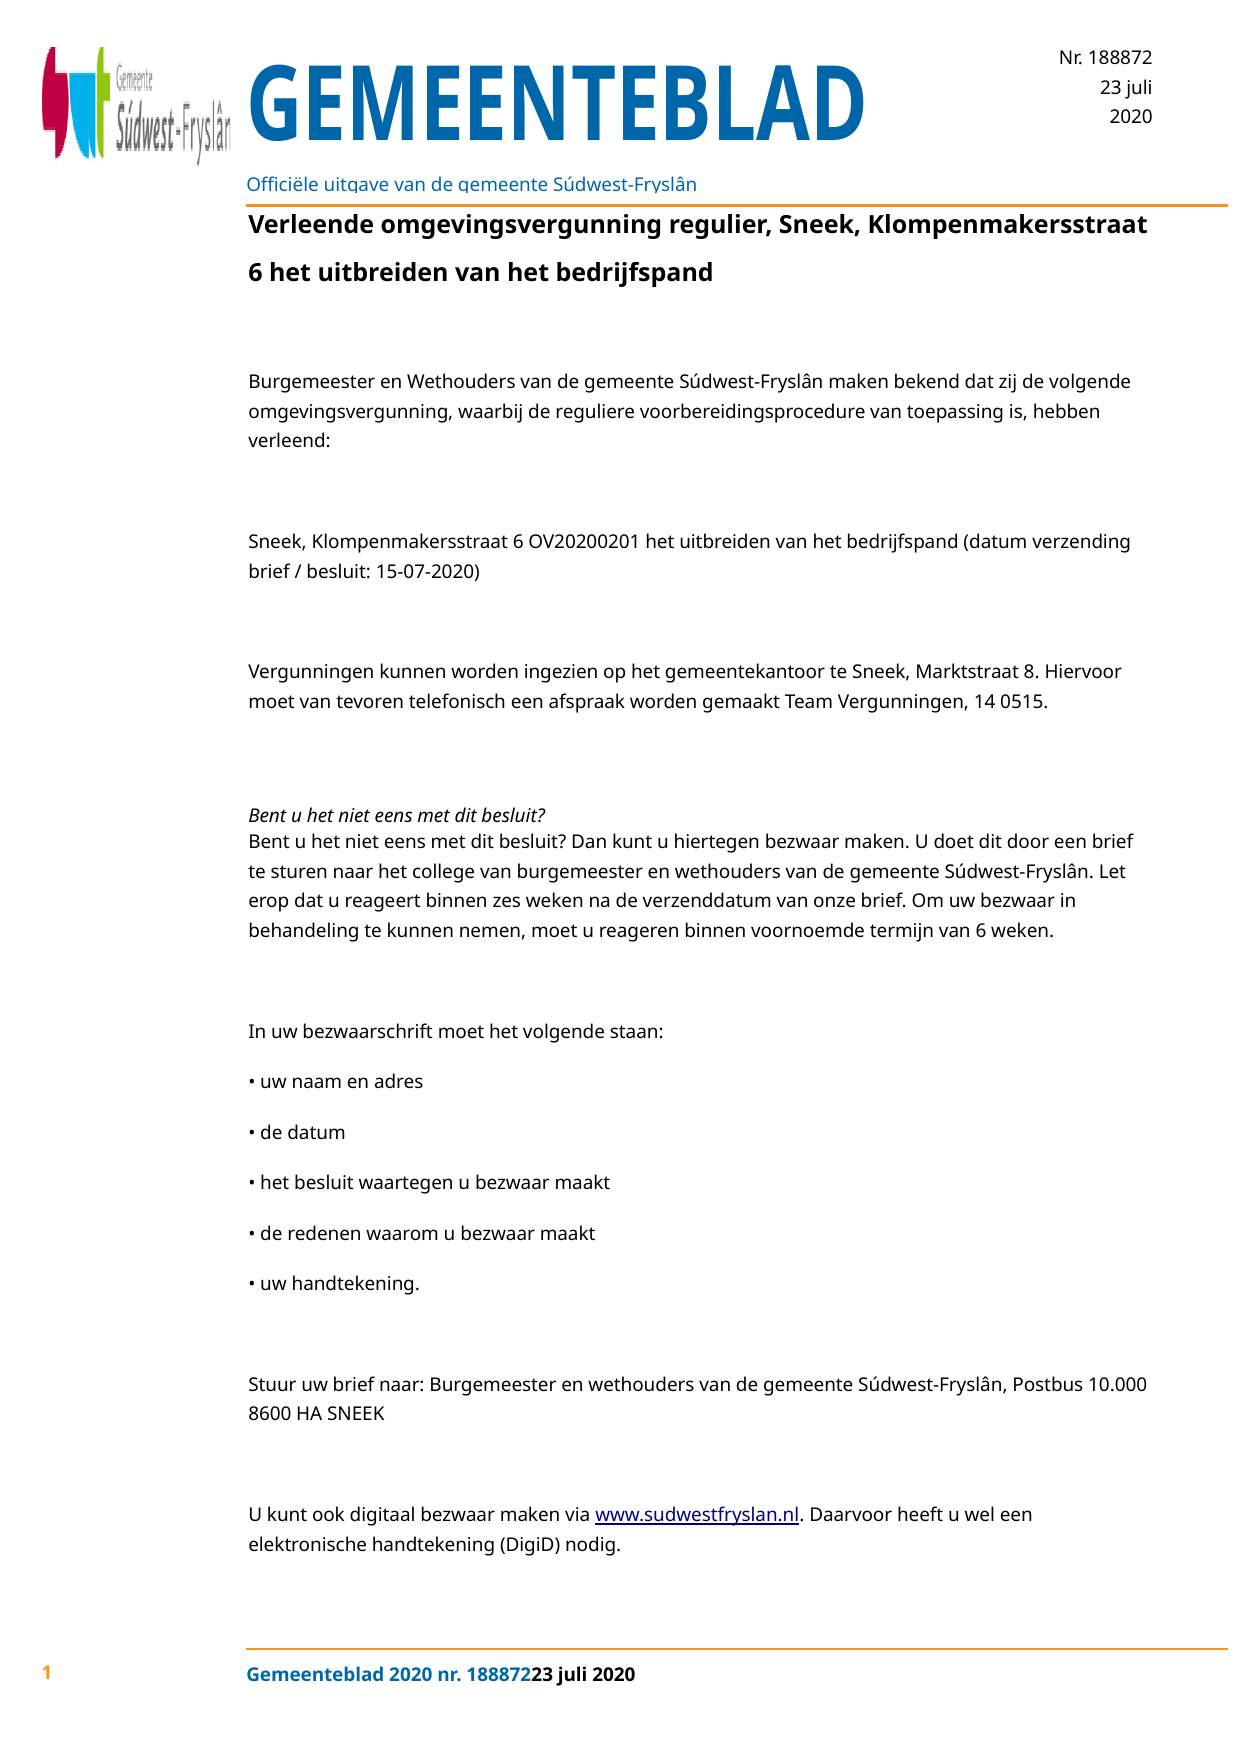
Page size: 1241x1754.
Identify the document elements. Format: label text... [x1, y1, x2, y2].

text Bent u het niet eens met dit besluit? Dan kunt u hiertegen bezwaar maken. U doet dit door een brief te sturen naar het college van burgemeester en wethouders van de gemeente Súdwest-Fryslân. Let erop dat u reageert binnen zes weken na de verzenddatum van onze brief. Om uw bezwaar in behandeling te kunnen nemen, moet u reageren binnen voornoemde termijn van 6 weken. [248, 828, 1152, 943]
text Sneek, Klompenmakersstraat 6 OV20200201 het uitbreiden van het bedrijfspand (datum verzending brief / besluit: 15-07-2020) [248, 528, 1152, 584]
text Vergunningen kunnen worden ingezien op het gemeentekantoor te Sneek, Marktstraat 8. Hiervoor moet van tevoren telefonisch een afspraak worden gemaakt Team Vergunningen, 14 0515. [248, 659, 1152, 714]
text • de redenen waarom u bezwaar maakt [248, 1220, 1152, 1245]
text U kunt ook digitaal bezwaar maken via www.sudwestfryslan.nl. Daarvoor heeft u wel een elektronische handtekening (DigiD) nodig. [248, 1501, 1152, 1557]
text • het besluit waartegen u bezwaar maakt [248, 1169, 1152, 1195]
text • uw naam en adres [248, 1068, 1152, 1094]
picture [41, 47, 231, 172]
text • uw handtekening. [248, 1270, 1152, 1296]
text Verleende omgevingsvergunning regulier, Sneek, Klompenmakersstraat 6 het uitbreiden van het bedrijfspand [248, 207, 1152, 288]
text Stuur uw brief naar: Burgemeester en wethouders van de gemeente Súdwest-Fryslân, Postbus 10.000 8600 HA SNEEK [248, 1371, 1152, 1426]
text Bent u het niet eens met dit besluit? [248, 803, 1152, 828]
text In uw bezwaarschrift moet het volgende staan: [248, 1018, 1152, 1044]
text • de datum [248, 1119, 1152, 1144]
text Burgemeester en Wethouders van de gemeente Súdwest-Fryslân maken bekend dat zij de volgende omgevingsvergunning, waarbij de reguliere voorbereidingsprocedure van toepassing is, hebben verleend: [248, 368, 1152, 453]
